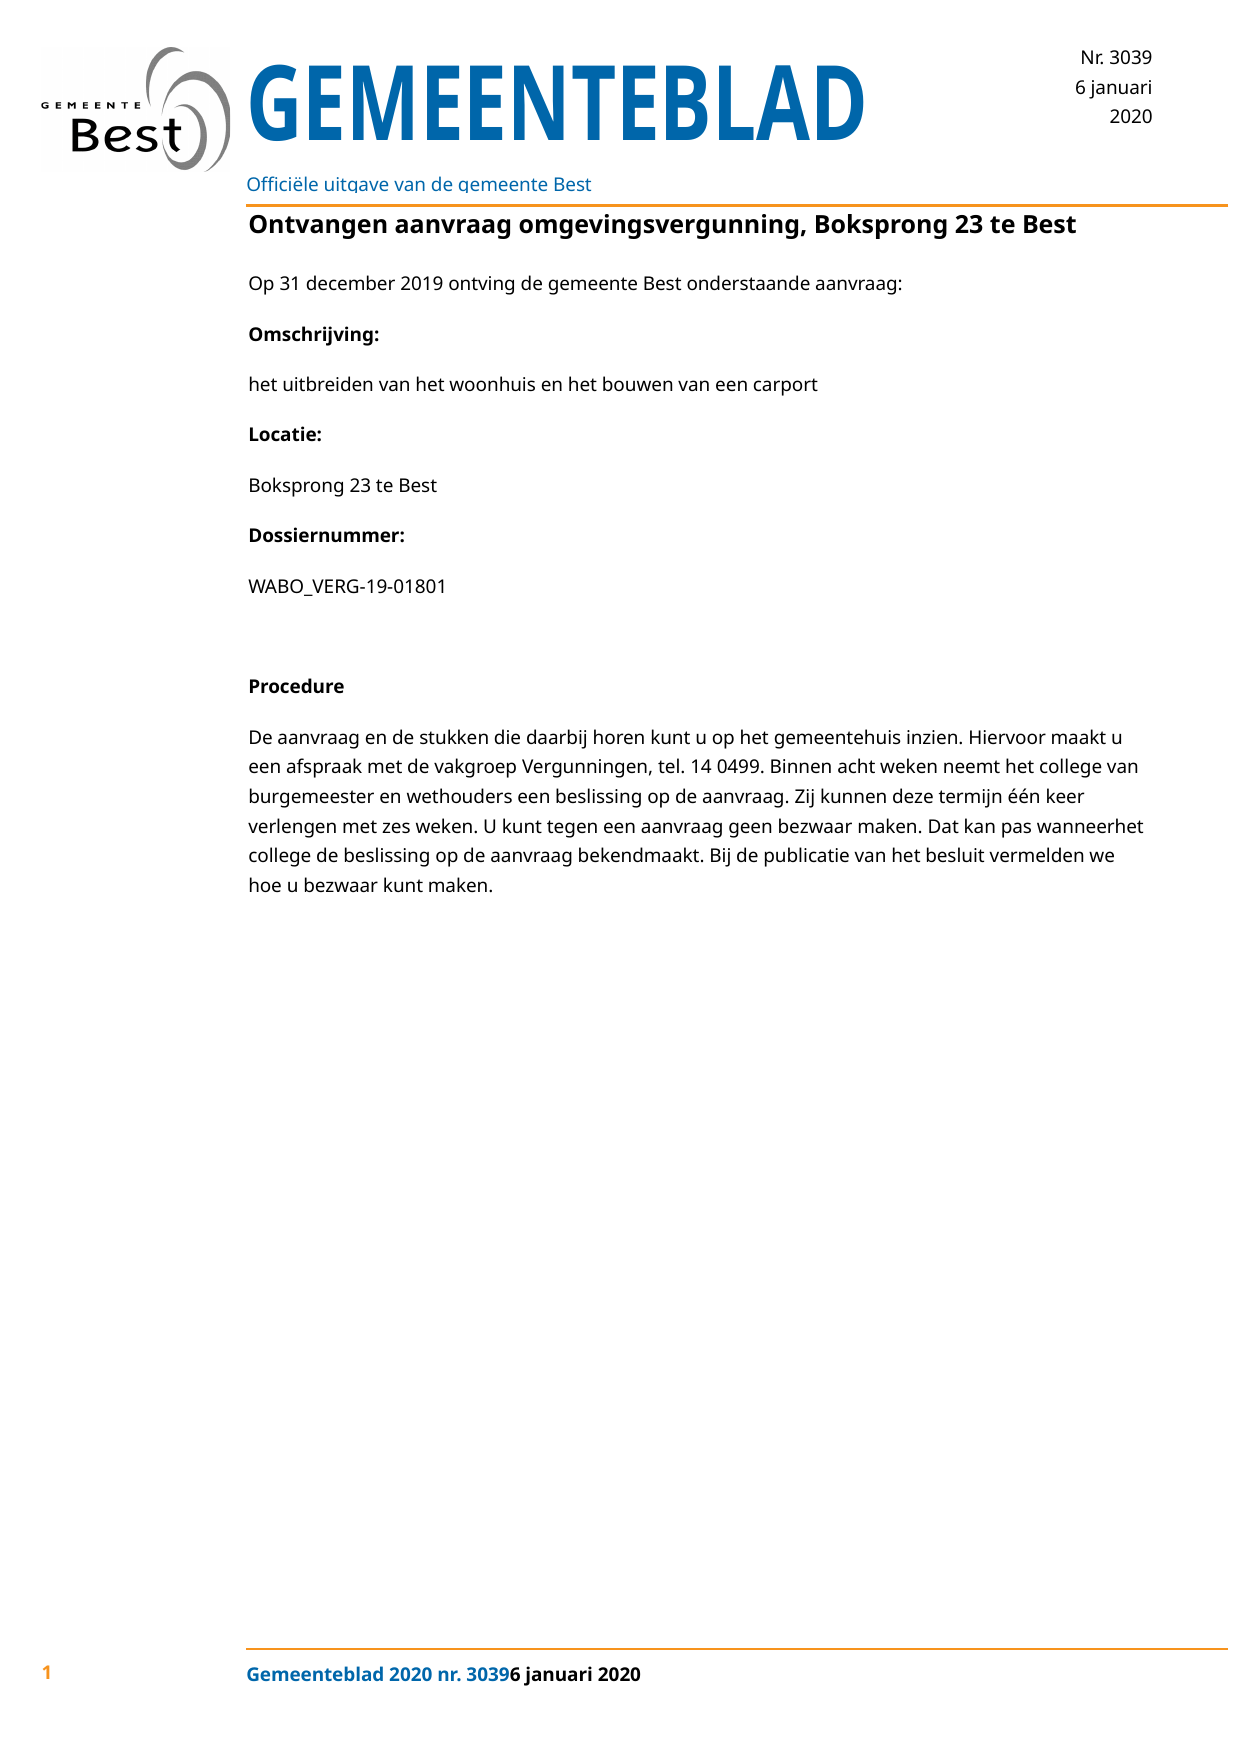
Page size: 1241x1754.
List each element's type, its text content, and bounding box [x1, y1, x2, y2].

text Ontvangen aanvraag omgevingsvergunning, Boksprong 23 te Best [248, 207, 1152, 241]
text Boksprong 23 te Best [248, 472, 1152, 498]
text Dossiernummer: [248, 522, 1152, 548]
text Op 31 december 2019 ontving de gemeente Best onderstaande aanvraag: [248, 270, 1152, 296]
text Locatie: [248, 422, 1152, 447]
text De aanvraag en de stukken die daarbij horen kunt u op het gemeentehuis inzien. Hiervoor maakt u een afspraak met de vakgroep Vergunningen, tel. 14 0499. Binnen acht weken neemt het college van burgemeester en wethouders een beslissing op de aanvraag. Zij kunnen deze termijn één keer verlengen met zes weken. U kunt tegen een aanvraag geen bezwaar maken. Dat kan pas wanneerhet college de beslissing op de aanvraag bekendmaakt. Bij de publicatie van het besluit vermelden we hoe u bezwaar kunt maken. [248, 724, 1152, 898]
text WABO_VERG-19-01801 [248, 573, 1152, 598]
picture [41, 47, 231, 172]
text het uitbreiden van het woonhuis en het bouwen van een carport [248, 371, 1152, 397]
text Procedure [248, 674, 1152, 699]
text Omschrijving: [248, 321, 1152, 346]
